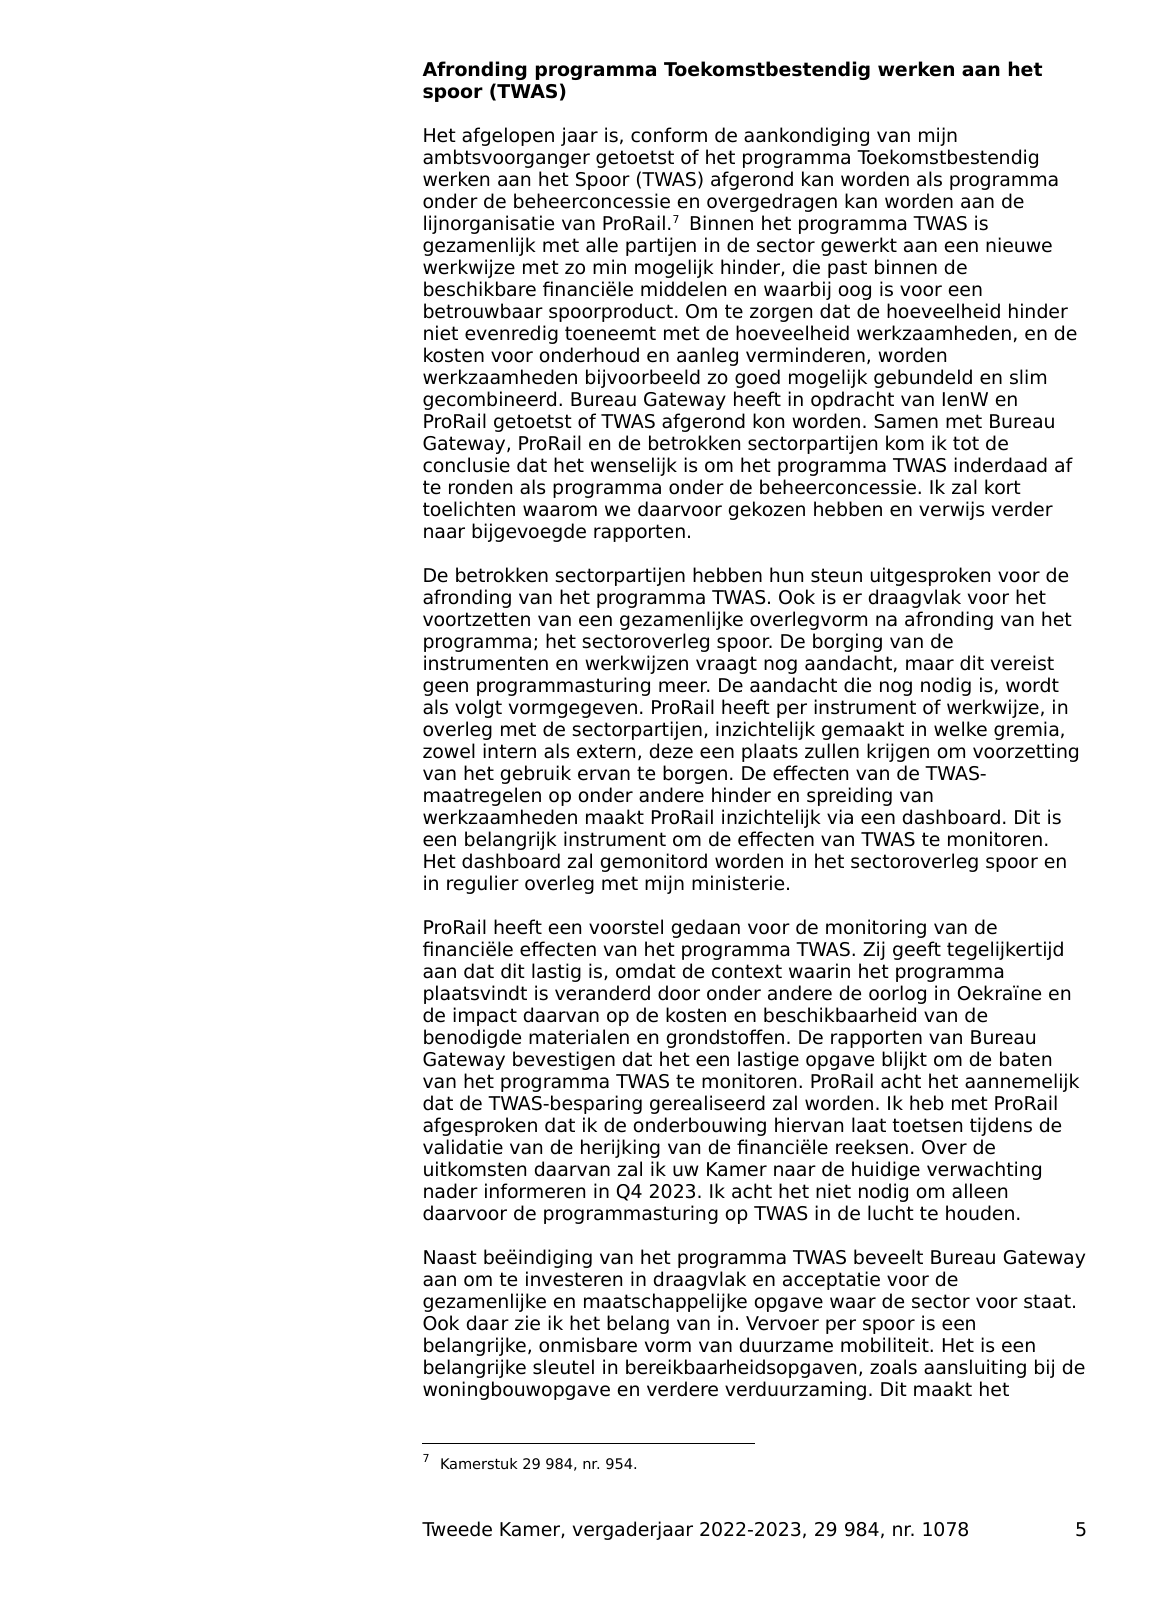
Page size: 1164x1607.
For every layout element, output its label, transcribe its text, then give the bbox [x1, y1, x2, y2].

text ProRail heeft een voorstel gedaan voor de monitoring van de financiële effecten van het programma TWAS. Zij geeft tegelijkertijd aan dat dit lastig is, omdat de context waarin het programma plaatsvindt is veranderd door onder andere de oorlog in Oekraïne en de impact daarvan op de kosten en beschikbaarheid van de benodigde materialen en grondstoffen. De rapporten van Bureau Gateway bevestigen dat het een lastige opgave blijkt om de baten van het programma TWAS te monitoren. ProRail acht het aannemelijk dat de TWAS-besparing gerealiseerd zal worden. Ik heb met ProRail afgesproken dat ik de onderbouwing hiervan laat toetsen tijdens de validatie van de herijking van de financiële reeksen. Over de uitkomsten daarvan zal ik uw Kamer naar de huidige verwachting nader informeren in Q4 2023. Ik acht het niet nodig om alleen daarvoor de programmasturing op TWAS in de lucht te houden. [422, 917, 1087, 1224]
text Kamerstuk 29 984, nr. 954. [422, 1452, 1087, 1474]
text Het afgelopen jaar is, conform de aankondiging van mijn ambtsvoorganger getoetst of het programma Toekomstbestendig werken aan het Spoor (TWAS) afgerond kan worden als programma onder de beheerconcessie en overgedragen kan worden aan de lijnorganisatie van ProRail. Binnen het programma TWAS is gezamenlijk met alle partijen in de sector gewerkt aan een nieuwe werkwijze met zo min mogelijk hinder, die past binnen de beschikbare financiële middelen en waarbij oog is voor een betrouwbaar spoorproduct. Om te zorgen dat de hoeveelheid hinder niet evenredig toeneemt met de hoeveelheid werkzaamheden, en de kosten voor onderhoud en aanleg verminderen, worden werkzaamheden bijvoorbeeld zo goed mogelijk gebundeld en slim gecombineerd. Bureau Gateway heeft in opdracht van IenW en ProRail getoetst of TWAS afgerond kon worden. Samen met Bureau Gateway, ProRail en de betrokken sectorpartijen kom ik tot de conclusie dat het wenselijk is om het programma TWAS inderdaad af te ronden als programma onder de beheerconcessie. Ik zal kort toelichten waarom we daarvoor gekozen hebben en verwijs verder naar bijgevoegde rapporten. [422, 125, 1087, 543]
text De betrokken sectorpartijen hebben hun steun uitgesproken voor de afronding van het programma TWAS. Ook is er draagvlak voor het voortzetten van een gezamenlijke overlegvorm na afronding van het programma; het sectoroverleg spoor. De borging van de instrumenten en werkwijzen vraagt nog aandacht, maar dit vereist geen programmasturing meer. De aandacht die nog nodig is, wordt als volgt vormgegeven. ProRail heeft per instrument of werkwijze, in overleg met de sectorpartijen, inzichtelijk gemaakt in welke gremia, zowel intern als extern, deze een plaats zullen krijgen om voorzetting van het gebruik ervan te borgen. De effecten van de TWAS-maatregelen op onder andere hinder en spreiding van werkzaamheden maakt ProRail inzichtelijk via een dashboard. Dit is een belangrijk instrument om de effecten van TWAS te monitoren. Het dashboard zal gemonitord worden in het sectoroverleg spoor en in regulier overleg met mijn ministerie. [422, 565, 1087, 895]
text Naast beëindiging van het programma TWAS beveelt Bureau Gateway aan om te investeren in draagvlak en acceptatie voor de gezamenlijke en maatschappelijke opgave waar de sector voor staat. Ook daar zie ik het belang van in. Vervoer per spoor is een belangrijke, onmisbare vorm van duurzame mobiliteit. Het is een belangrijke sleutel in bereikbaarheidsopgaven, zoals aansluiting bij de woningbouwopgave en verdere verduurzaming. Dit maakt het [422, 1247, 1087, 1401]
subtitle Afronding programma Toekomstbestendig werken aan het spoor (TWAS) [422, 59, 1087, 103]
